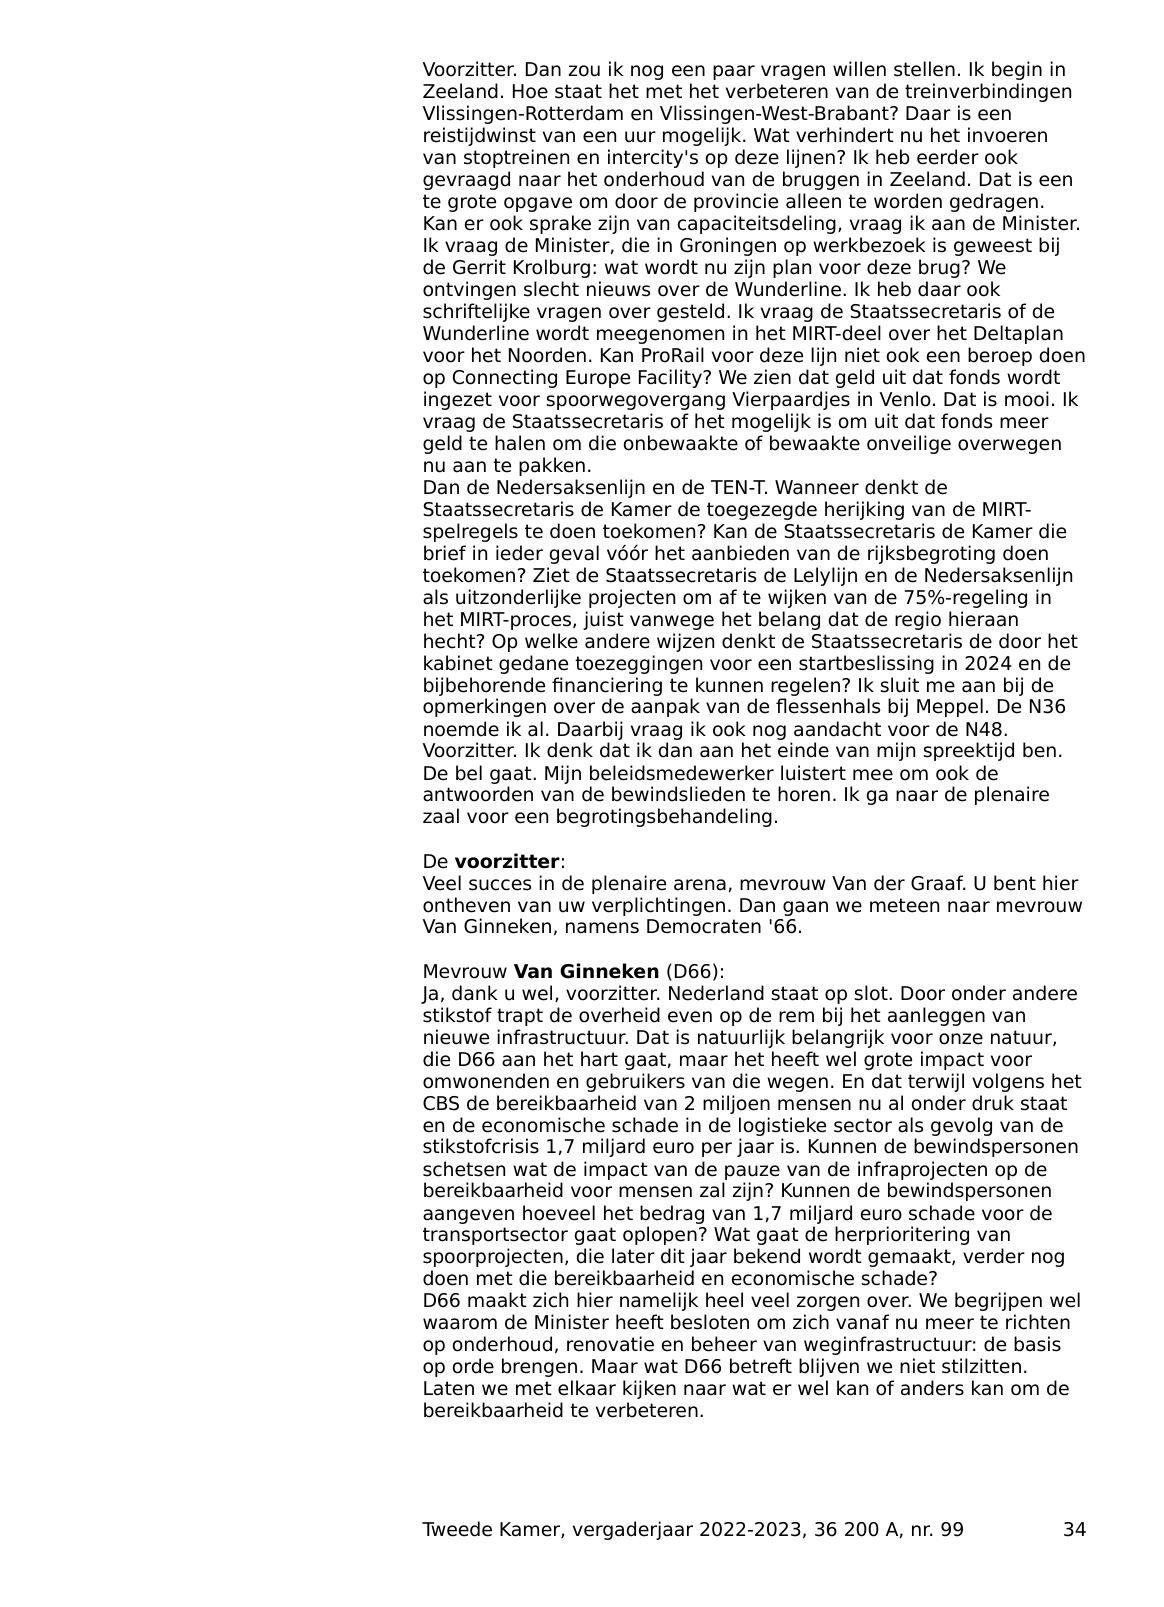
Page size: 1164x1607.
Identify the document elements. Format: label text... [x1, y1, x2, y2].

text Ik vraag de Minister, die in Groningen op werkbezoek is geweest bij de Gerrit Krolburg: wat wordt nu zijn plan voor deze brug? We ontvingen slecht nieuws over de Wunderline. Ik heb daar ook schriftelijke vragen over gesteld. Ik vraag de Staatssecretaris of de Wunderline wordt meegenomen in het MIRT-deel over het Deltaplan voor het Noorden. Kan ProRail voor deze lijn niet ook een beroep doen op Connecting Europe Facility? We zien dat geld uit dat fonds wordt ingezet voor spoorwegovergang Vierpaardjes in Venlo. Dat is mooi. Ik vraag de Staatssecretaris of het mogelijk is om uit dat fonds meer geld te halen om die onbewaakte of bewaakte onveilige overwegen nu aan te pakken. [422, 235, 1087, 477]
text Ja, dank u wel, voorzitter. Nederland staat op slot. Door onder andere stikstof trapt de overheid even op de rem bij het aanleggen van nieuwe infrastructuur. Dat is natuurlijk belangrijk voor onze natuur, die D66 aan het hart gaat, maar het heeft wel grote impact voor omwonenden en gebruikers van die wegen. En dat terwijl volgens het CBS de bereikbaarheid van 2 miljoen mensen nu al onder druk staat en de economische schade in de logistieke sector als gevolg van de stikstofcrisis 1,7 miljard euro per jaar is. Kunnen de bewindspersonen schetsen wat de impact van de pauze van de infraprojecten op de bereikbaarheid voor mensen zal zijn? Kunnen de bewindspersonen aangeven hoeveel het bedrag van 1,7 miljard euro schade voor de transportsector gaat oplopen? Wat gaat de herprioritering van spoorprojecten, die later dit jaar bekend wordt gemaakt, verder nog doen met die bereikbaarheid en economische schade? [422, 983, 1087, 1290]
text D66 maakt zich hier namelijk heel veel zorgen over. We begrijpen wel waarom de Minister heeft besloten om zich vanaf nu meer te richten op onderhoud, renovatie en beheer van weginfrastructuur: de basis op orde brengen. Maar wat D66 betreft blijven we niet stilzitten. Laten we met elkaar kijken naar wat er wel kan of anders kan om de bereikbaarheid te verbeteren. [422, 1290, 1087, 1422]
text Dan de Nedersaksenlijn en de TEN-T. Wanneer denkt de Staatssecretaris de Kamer de toegezegde herijking van de MIRT-spelregels te doen toekomen? Kan de Staatssecretaris de Kamer die brief in ieder geval vóór het aanbieden van de rijksbegroting doen toekomen? Ziet de Staatssecretaris de Lelylijn en de Nedersaksenlijn als uitzonderlijke projecten om af te wijken van de 75%-regeling in het MIRT-proces, juist vanwege het belang dat de regio hieraan hecht? Op welke andere wijzen denkt de Staatssecretaris de door het kabinet gedane toezeggingen voor een startbeslissing in 2024 en de bijbehorende financiering te kunnen regelen? Ik sluit me aan bij de opmerkingen over de aanpak van de flessenhals bij Meppel. De N36 noemde ik al. Daarbij vraag ik ook nog aandacht voor de N48. [422, 477, 1087, 740]
text Voorzitter. Ik denk dat ik dan aan het einde van mijn spreektijd ben. De bel gaat. Mijn beleidsmedewerker luistert mee om ook de antwoorden van de bewindslieden te horen. Ik ga naar de plenaire zaal voor een begrotingsbehandeling. [422, 740, 1087, 828]
text Mevrouw Van Ginneken (D66): [422, 961, 1087, 983]
text Voorzitter. Dan zou ik nog een paar vragen willen stellen. Ik begin in Zeeland. Hoe staat het met het verbeteren van de treinverbindingen Vlissingen-Rotterdam en Vlissingen-West-Brabant? Daar is een reistijdwinst van een uur mogelijk. Wat verhindert nu het invoeren van stoptreinen en intercity's op deze lijnen? Ik heb eerder ook gevraagd naar het onderhoud van de bruggen in Zeeland. Dat is een te grote opgave om door de provincie alleen te worden gedragen. Kan er ook sprake zijn van capaciteitsdeling, vraag ik aan de Minister. [422, 59, 1087, 235]
text Veel succes in de plenaire arena, mevrouw Van der Graaf. U bent hier ontheven van uw verplichtingen. Dan gaan we meteen naar mevrouw Van Ginneken, namens Democraten '66. [422, 872, 1087, 938]
text De voorzitter: [422, 851, 1087, 872]
